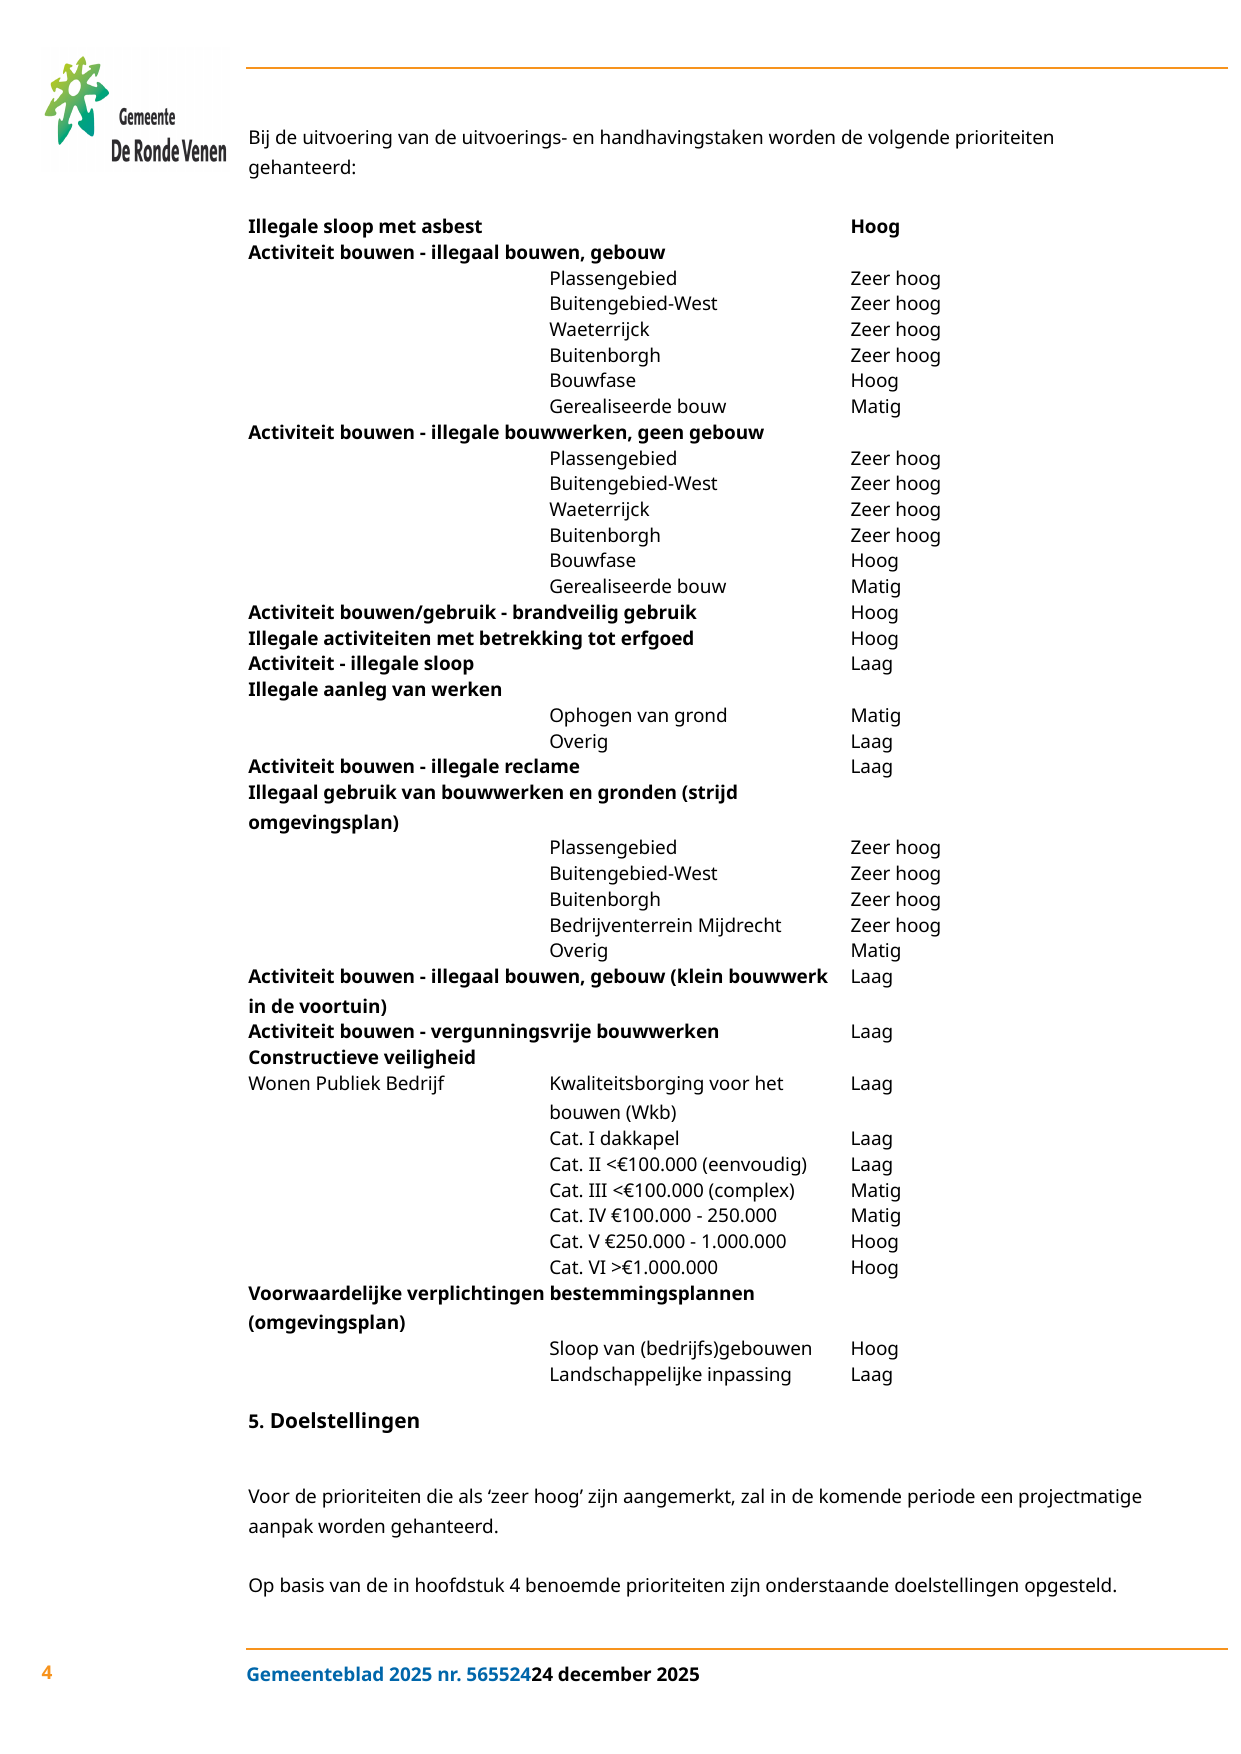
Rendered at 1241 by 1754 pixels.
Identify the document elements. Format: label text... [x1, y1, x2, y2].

table_cell Buitenborgh [549, 886, 850, 912]
table_cell [850, 676, 1152, 702]
table_cell Zeer hoog [850, 860, 1152, 886]
table_cell [248, 574, 549, 599]
table_cell Landschappelijke inpassing [549, 1361, 850, 1386]
table_cell Zeer hoog [850, 912, 1152, 937]
table_cell Hoog [850, 1228, 1152, 1254]
table_cell Gerealiseerde bouw [549, 574, 850, 599]
table_cell Illegale activiteiten met betrekking tot erfgoed [248, 625, 850, 651]
table_cell Cat. V €250.000 - 1.000.000 [549, 1228, 850, 1254]
table_cell Laag [850, 651, 1152, 676]
table_cell Activiteit bouwen/gebruik - brandveilig gebruik [248, 599, 850, 625]
table_cell Zeer hoog [850, 471, 1152, 496]
table_cell Zeer hoog [850, 445, 1152, 471]
table_cell Matig [850, 938, 1152, 963]
table_cell Constructieve veiligheid [248, 1044, 850, 1070]
table_cell Bouwfase [549, 548, 850, 573]
table_cell [248, 471, 549, 496]
table_cell Waeterrijck [549, 496, 850, 522]
table_cell Kwaliteitsborging voor het bouwen (Wkb) [549, 1070, 850, 1125]
table_cell Illegale aanleg van werken [248, 676, 850, 702]
table_cell Overig [549, 728, 850, 753]
text 5. Doelstellingen [248, 1406, 1152, 1434]
table_cell [248, 886, 549, 912]
table_cell Buitengebied-West [549, 860, 850, 886]
table_cell Laag [850, 754, 1152, 779]
table_cell Activiteit - illegale sloop [248, 651, 850, 676]
text Op basis van de in hoofdstuk 4 benoemde prioriteiten zijn onderstaande doelstellingen opgesteld. [248, 1572, 1152, 1598]
table_cell Plassengebied [549, 265, 850, 290]
table_cell Plassengebied [549, 835, 850, 860]
table_cell [850, 419, 1152, 445]
table_cell Zeer hoog [850, 265, 1152, 290]
table_cell Laag [850, 728, 1152, 753]
table_cell Zeer hoog [850, 316, 1152, 342]
table_cell [248, 368, 549, 393]
table_cell Laag [850, 1151, 1152, 1177]
table_cell Laag [850, 1070, 1152, 1125]
table_cell Bedrijventerrein Mijdrecht [549, 912, 850, 937]
table_cell Cat. III <€100.000 (complex) [549, 1177, 850, 1202]
table_cell Gerealiseerde bouw [549, 393, 850, 419]
table_cell Zeer hoog [850, 522, 1152, 548]
table_cell [248, 1335, 549, 1361]
picture [41, 47, 231, 172]
table_cell [850, 1280, 1152, 1335]
table_cell [248, 548, 549, 573]
table_cell Waeterrijck [549, 316, 850, 342]
table_cell [248, 393, 549, 419]
table_cell Sloop van (bedrijfs)gebouwen [549, 1335, 850, 1361]
table_cell Matig [850, 1203, 1152, 1228]
table_cell Zeer hoog [850, 886, 1152, 912]
table_cell Cat. IV €100.000 - 250.000 [549, 1203, 850, 1228]
table_cell Laag [850, 1019, 1152, 1044]
table_cell Zeer hoog [850, 290, 1152, 316]
table_cell Zeer hoog [850, 342, 1152, 368]
table_cell Illegaal gebruik van bouwwerken en gronden (strijd omgevingsplan) [248, 779, 850, 834]
table_cell [248, 445, 549, 471]
table_cell [248, 912, 549, 937]
table_cell Laag [850, 1361, 1152, 1386]
table_cell [850, 1044, 1152, 1070]
table_cell Hoog [850, 548, 1152, 573]
table_cell Hoog [850, 1254, 1152, 1280]
table_cell Laag [850, 1125, 1152, 1151]
table_cell [248, 860, 549, 886]
table_cell Matig [850, 574, 1152, 599]
table_cell [248, 728, 549, 753]
table_cell Bouwfase [549, 368, 850, 393]
table_cell Hoog [850, 625, 1152, 651]
table_cell Activiteit bouwen - illegale bouwwerken, geen gebouw [248, 419, 850, 445]
table_cell Buitenborgh [549, 522, 850, 548]
table_cell Voorwaardelijke verplichtingen bestemmingsplannen (omgevingsplan) [248, 1280, 850, 1335]
table_header Hoog [850, 213, 1152, 239]
table_cell [248, 265, 549, 290]
table_cell Laag [850, 963, 1152, 1018]
table_cell Overig [549, 938, 850, 963]
table_cell Buitenborgh [549, 342, 850, 368]
table_cell Wonen Publiek Bedrijf [248, 1070, 549, 1280]
table_cell Cat. I dakkapel [549, 1125, 850, 1151]
table_cell Cat. VI >€1.000.000 [549, 1254, 850, 1280]
table_cell [248, 938, 549, 963]
table_cell [248, 1361, 549, 1386]
table_cell [850, 239, 1152, 265]
table_cell [248, 835, 549, 860]
text Bij de uitvoering van de uitvoerings- en handhavingstaken worden de volgende prioriteiten gehanteerd: [248, 124, 1152, 180]
table_cell Matig [850, 393, 1152, 419]
table_cell [248, 702, 549, 728]
table_cell Matig [850, 702, 1152, 728]
table_cell Hoog [850, 1335, 1152, 1361]
table_cell Cat. II <€100.000 (eenvoudig) [549, 1151, 850, 1177]
text Voor de prioriteiten die als ‘zeer hoog’ zijn aangemerkt, zal in de komende periode een projectmatige aanpak worden gehanteerd. [248, 1483, 1152, 1539]
table_cell Activiteit bouwen - illegaal bouwen, gebouw [248, 239, 850, 265]
table_cell Activiteit bouwen - illegale reclame [248, 754, 850, 779]
table_header Illegale sloop met asbest [248, 213, 850, 239]
table_cell Hoog [850, 599, 1152, 625]
table_cell Buitengebied-West [549, 290, 850, 316]
table_cell Buitengebied-West [549, 471, 850, 496]
table_cell [248, 316, 549, 342]
table_cell [248, 342, 549, 368]
table_cell [248, 290, 549, 316]
table_cell Zeer hoog [850, 496, 1152, 522]
table_cell Plassengebied [549, 445, 850, 471]
table_cell [850, 779, 1152, 834]
table_cell Ophogen van grond [549, 702, 850, 728]
table_cell Activiteit bouwen - vergunningsvrije bouwwerken [248, 1019, 850, 1044]
table_cell Activiteit bouwen - illegaal bouwen, gebouw (klein bouwwerk in de voortuin) [248, 963, 850, 1018]
table_cell Matig [850, 1177, 1152, 1202]
table_cell [248, 522, 549, 548]
table_cell Zeer hoog [850, 835, 1152, 860]
table_cell Hoog [850, 368, 1152, 393]
table_cell [248, 496, 549, 522]
